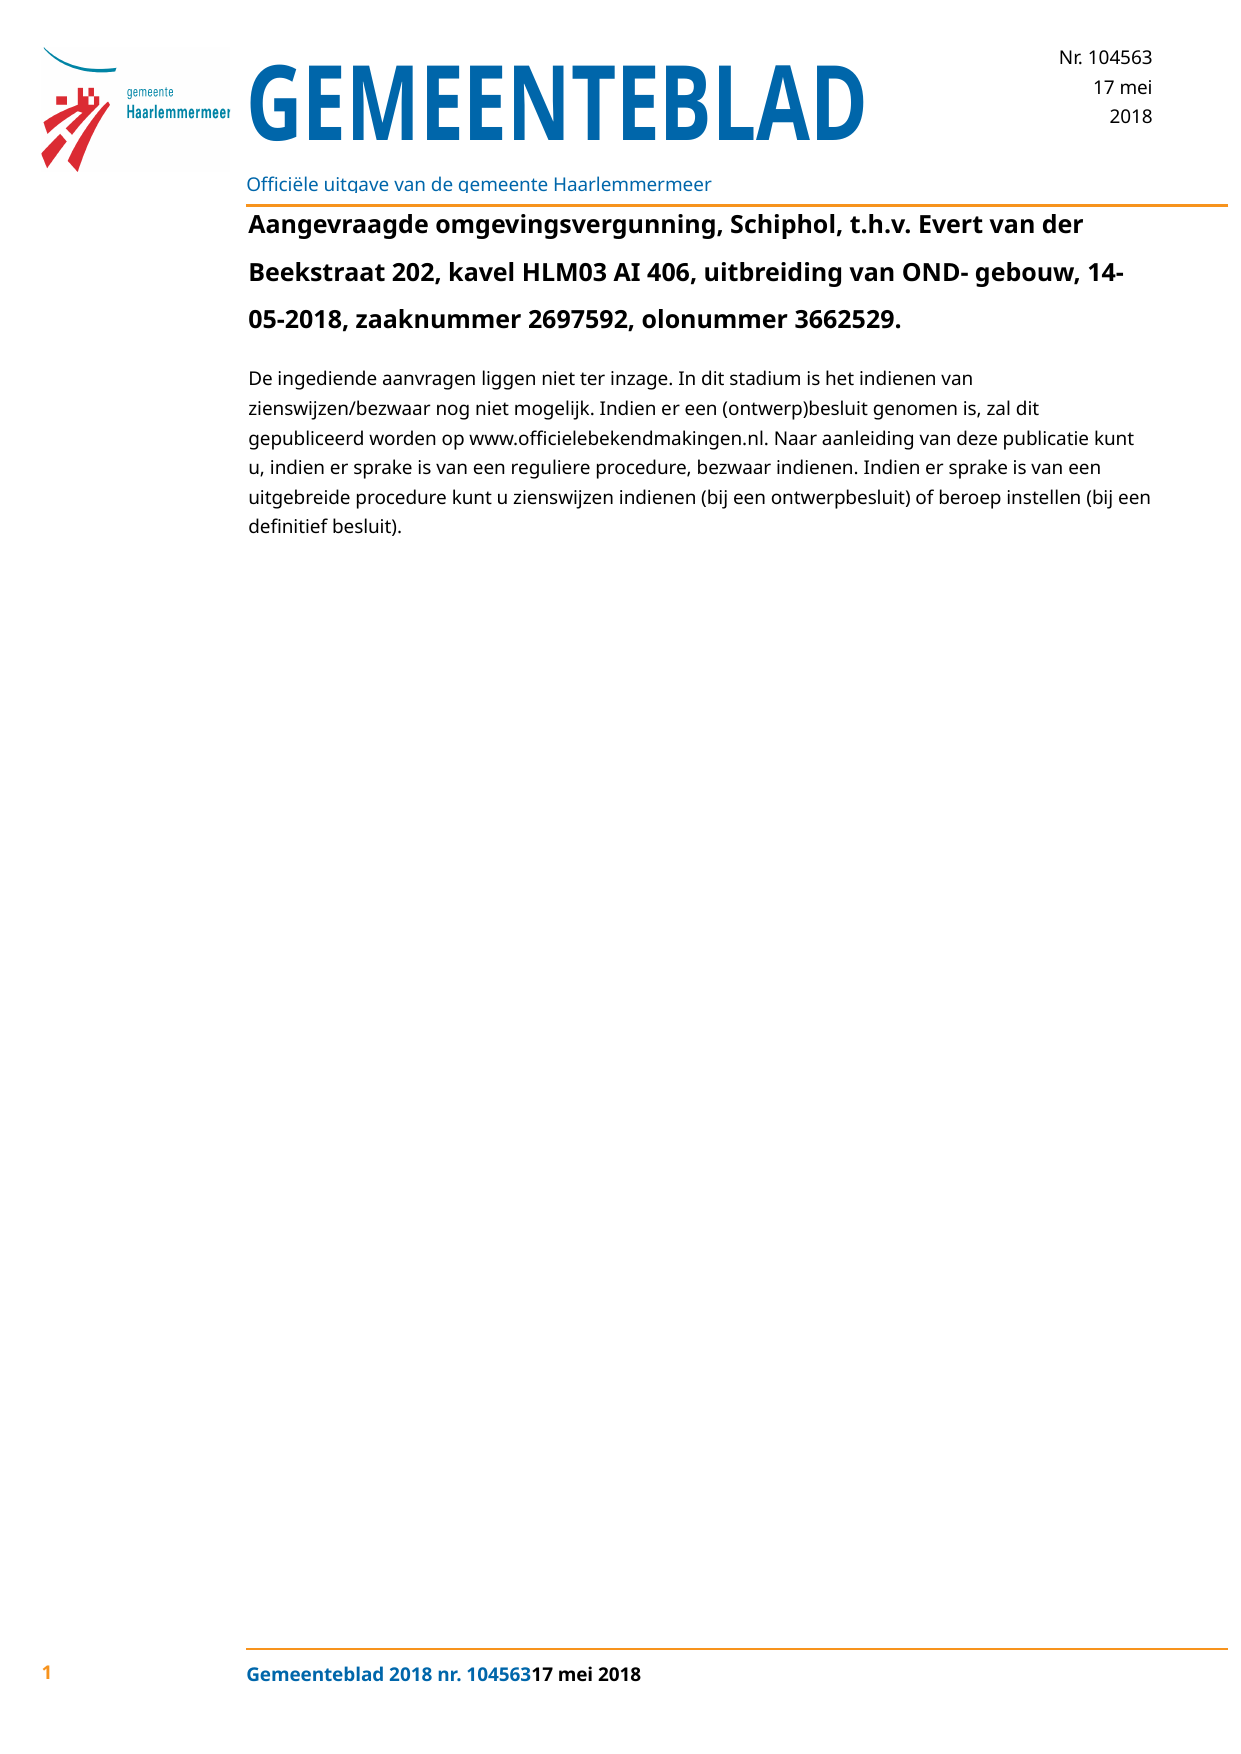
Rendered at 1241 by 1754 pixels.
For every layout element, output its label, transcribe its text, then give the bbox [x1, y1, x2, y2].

text De ingediende aanvragen liggen niet ter inzage. In dit stadium is het indienen van zienswijzen/bezwaar nog niet mogelijk. Indien er een (ontwerp)besluit genomen is, zal dit gepubliceerd worden op www.officielebekendmakingen.nl. Naar aanleiding van deze publicatie kunt u, indien er sprake is van een reguliere procedure, bezwaar indienen. Indien er sprake is van een uitgebreide procedure kunt u zienswijzen indienen (bij een ontwerpbesluit) of beroep instellen (bij een definitief besluit). [248, 366, 1152, 539]
picture [41, 47, 231, 172]
text Aangevraagde omgevingsvergunning, Schiphol, t.h.v. Evert van der Beekstraat 202, kavel HLM03 AI 406, uitbreiding van OND- gebouw, 14-05-2018, zaaknummer 2697592, olonummer 3662529. [248, 207, 1152, 336]
